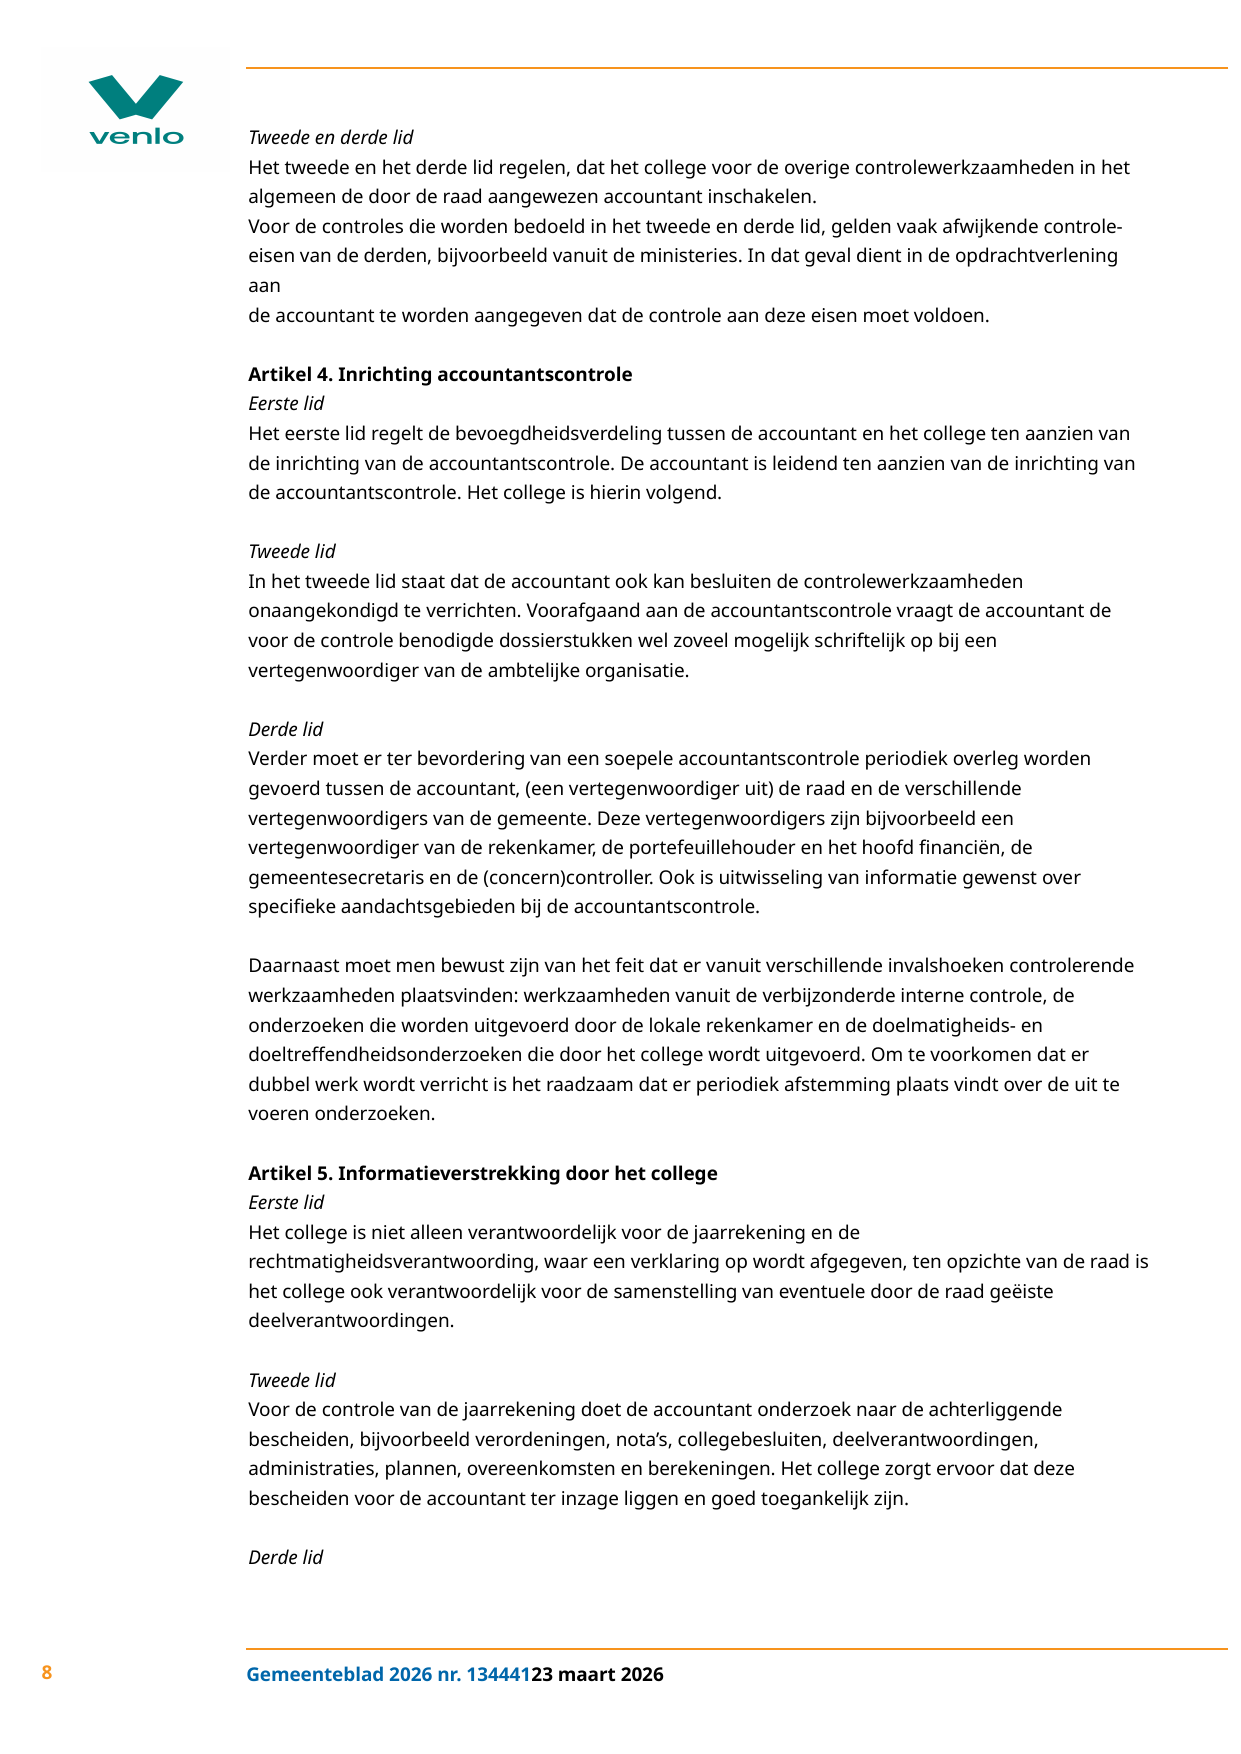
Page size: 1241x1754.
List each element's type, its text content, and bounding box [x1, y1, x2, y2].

text Eerste lid [248, 1189, 1152, 1215]
text Verder moet er ter bevordering van een soepele accountantscontrole periodiek overleg worden gevoerd tussen de accountant, (een vertegenwoordiger uit) de raad en de verschillende vertegenwoordigers van de gemeente. Deze vertegenwoordigers zijn bijvoorbeeld een vertegenwoordiger van de rekenkamer, de portefeuillehouder en het hoofd financiën, de gemeentesecretaris en de (concern)controller. Ook is uitwisseling van informatie gewenst over specifieke aandachtsgebieden bij de accountantscontrole. [248, 746, 1152, 919]
text Artikel 5. Informatieverstrekking door het college [248, 1160, 1152, 1186]
text Derde lid [248, 1544, 1152, 1570]
text Tweede en derde lid [248, 124, 1152, 150]
text werkzaamheden plaatsvinden: werkzaamheden vanuit de verbijzonderde interne controle, de onderzoeken die worden uitgevoerd door de lokale rekenkamer en de doelmatigheids- en doeltreffendheidsonderzoeken die door het college wordt uitgevoerd. Om te voorkomen dat er dubbel werk wordt verricht is het raadzaam dat er periodiek afstemming plaats vindt over de uit te voeren onderzoeken. [248, 982, 1152, 1126]
text Eerste lid [248, 391, 1152, 416]
text Tweede lid [248, 538, 1152, 564]
text de accountant te worden aangegeven dat de controle aan deze eisen moet voldoen. [248, 302, 1152, 328]
text Tweede lid [248, 1367, 1152, 1393]
text In het tweede lid staat dat de accountant ook kan besluiten de controlewerkzaamheden onaangekondigd te verrichten. Voorafgaand aan de accountantscontrole vraagt de accountant de voor de controle benodigde dossierstukken wel zoveel mogelijk schriftelijk op bij een vertegenwoordiger van de ambtelijke organisatie. [248, 568, 1152, 683]
text Het eerste lid regelt de bevoegdheidsverdeling tussen de accountant en het college ten aanzien van de inrichting van de accountantscontrole. De accountant is leidend ten aanzien van de inrichting van de accountantscontrole. Het college is hierin volgend. [248, 420, 1152, 505]
text Daarnaast moet men bewust zijn van het feit dat er vanuit verschillende invalshoeken controlerende [248, 953, 1152, 978]
picture [41, 47, 231, 172]
text Artikel 4. Inrichting accountantscontrole [248, 361, 1152, 387]
text Het college is niet alleen verantwoordelijk voor de jaarrekening en de rechtmatigheidsverantwoording, waar een verklaring op wordt afgegeven, ten opzichte van de raad is het college ook verantwoordelijk voor de samenstelling van eventuele door de raad geëiste deelverantwoordingen. [248, 1219, 1152, 1333]
text Het tweede en het derde lid regelen, dat het college voor de overige controlewerkzaamheden in het algemeen de door de raad aangewezen accountant inschakelen. [248, 154, 1152, 209]
text Voor de controles die worden bedoeld in het tweede en derde lid, gelden vaak afwijkende controle-eisen van de derden, bijvoorbeeld vanuit de ministeries. In dat geval dient in de opdrachtverlening aan [248, 213, 1152, 298]
text Derde lid [248, 716, 1152, 742]
text Voor de controle van de jaarrekening doet de accountant onderzoek naar de achterliggende bescheiden, bijvoorbeeld verordeningen, nota’s, collegebesluiten, deelverantwoordingen, administraties, plannen, overeenkomsten en berekeningen. Het college zorgt ervoor dat deze bescheiden voor de accountant ter inzage liggen en goed toegankelijk zijn. [248, 1396, 1152, 1511]
